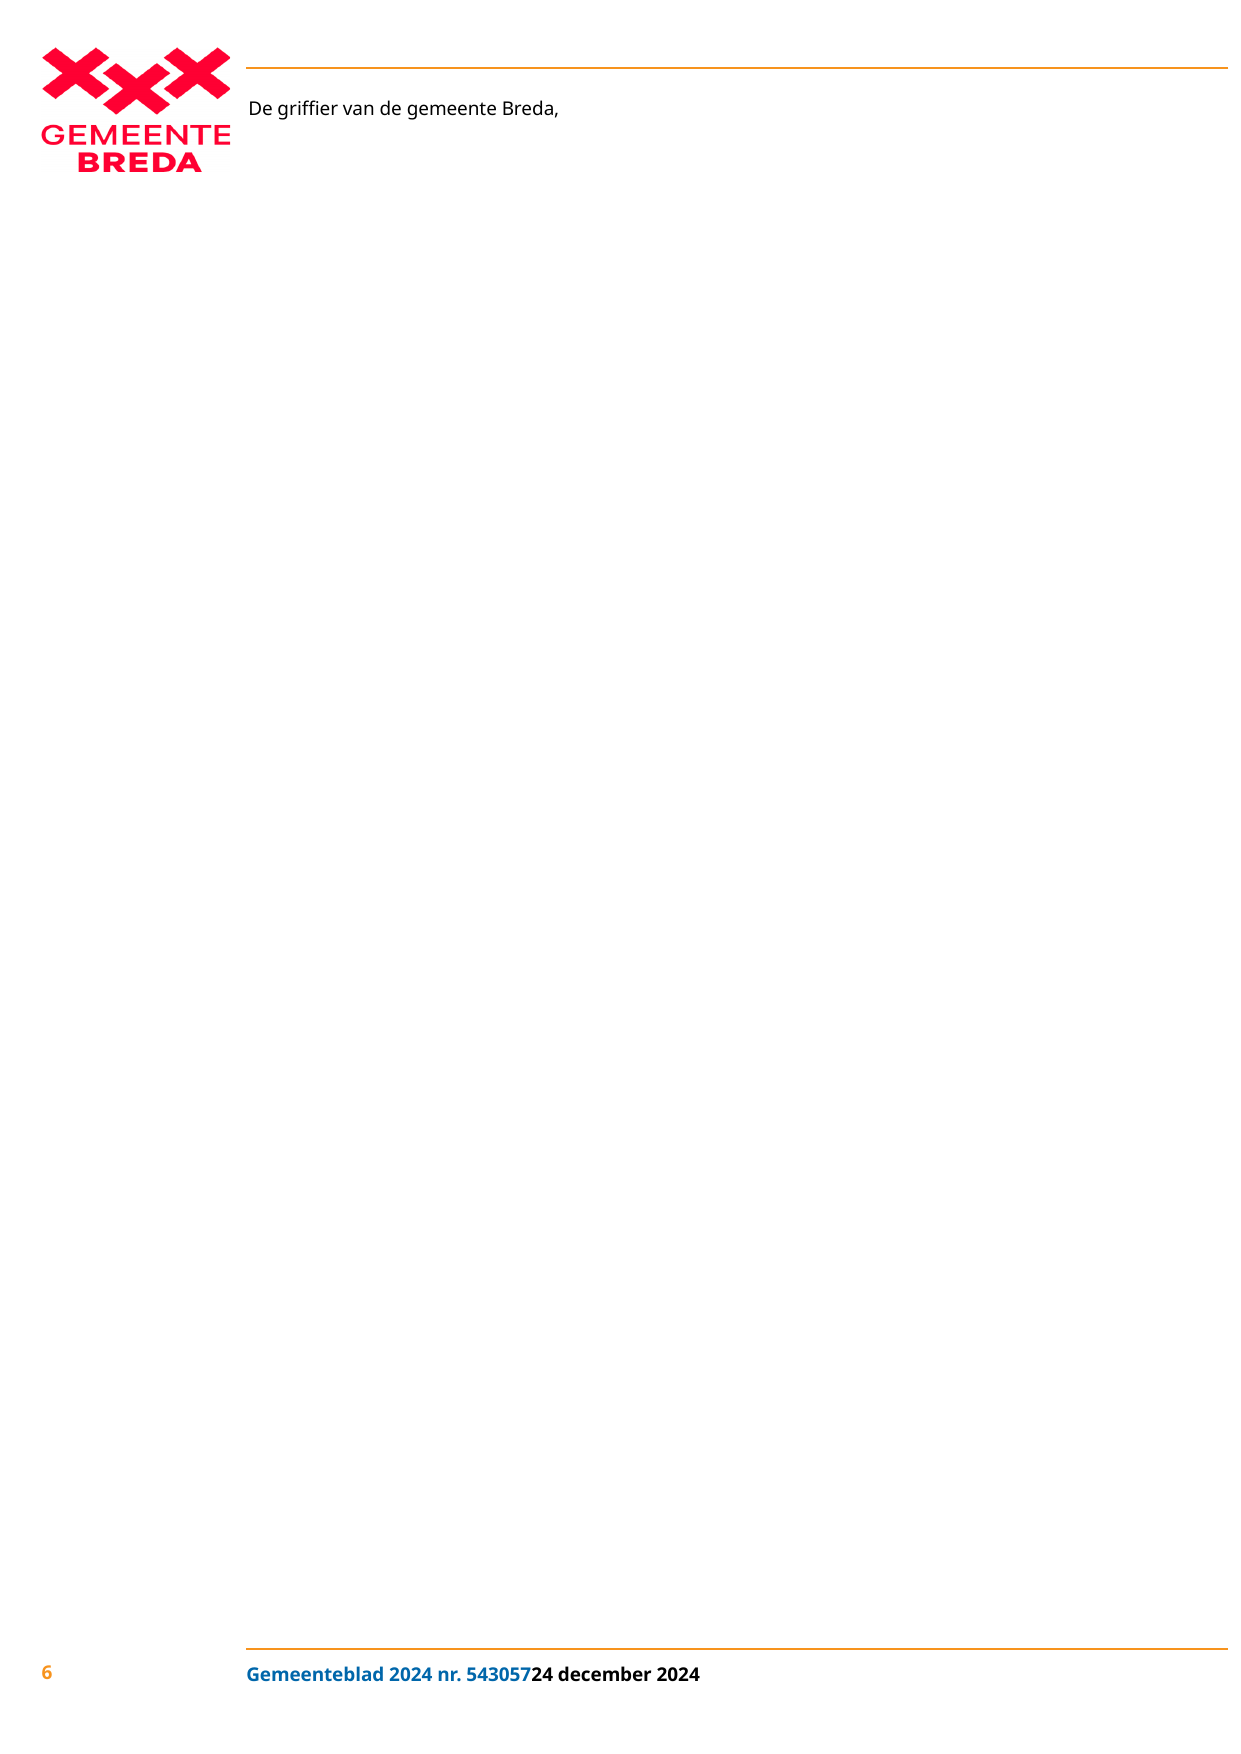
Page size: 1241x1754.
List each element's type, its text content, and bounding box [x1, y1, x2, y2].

picture [41, 47, 231, 172]
text De griffier van de gemeente Breda, [248, 95, 1152, 121]
